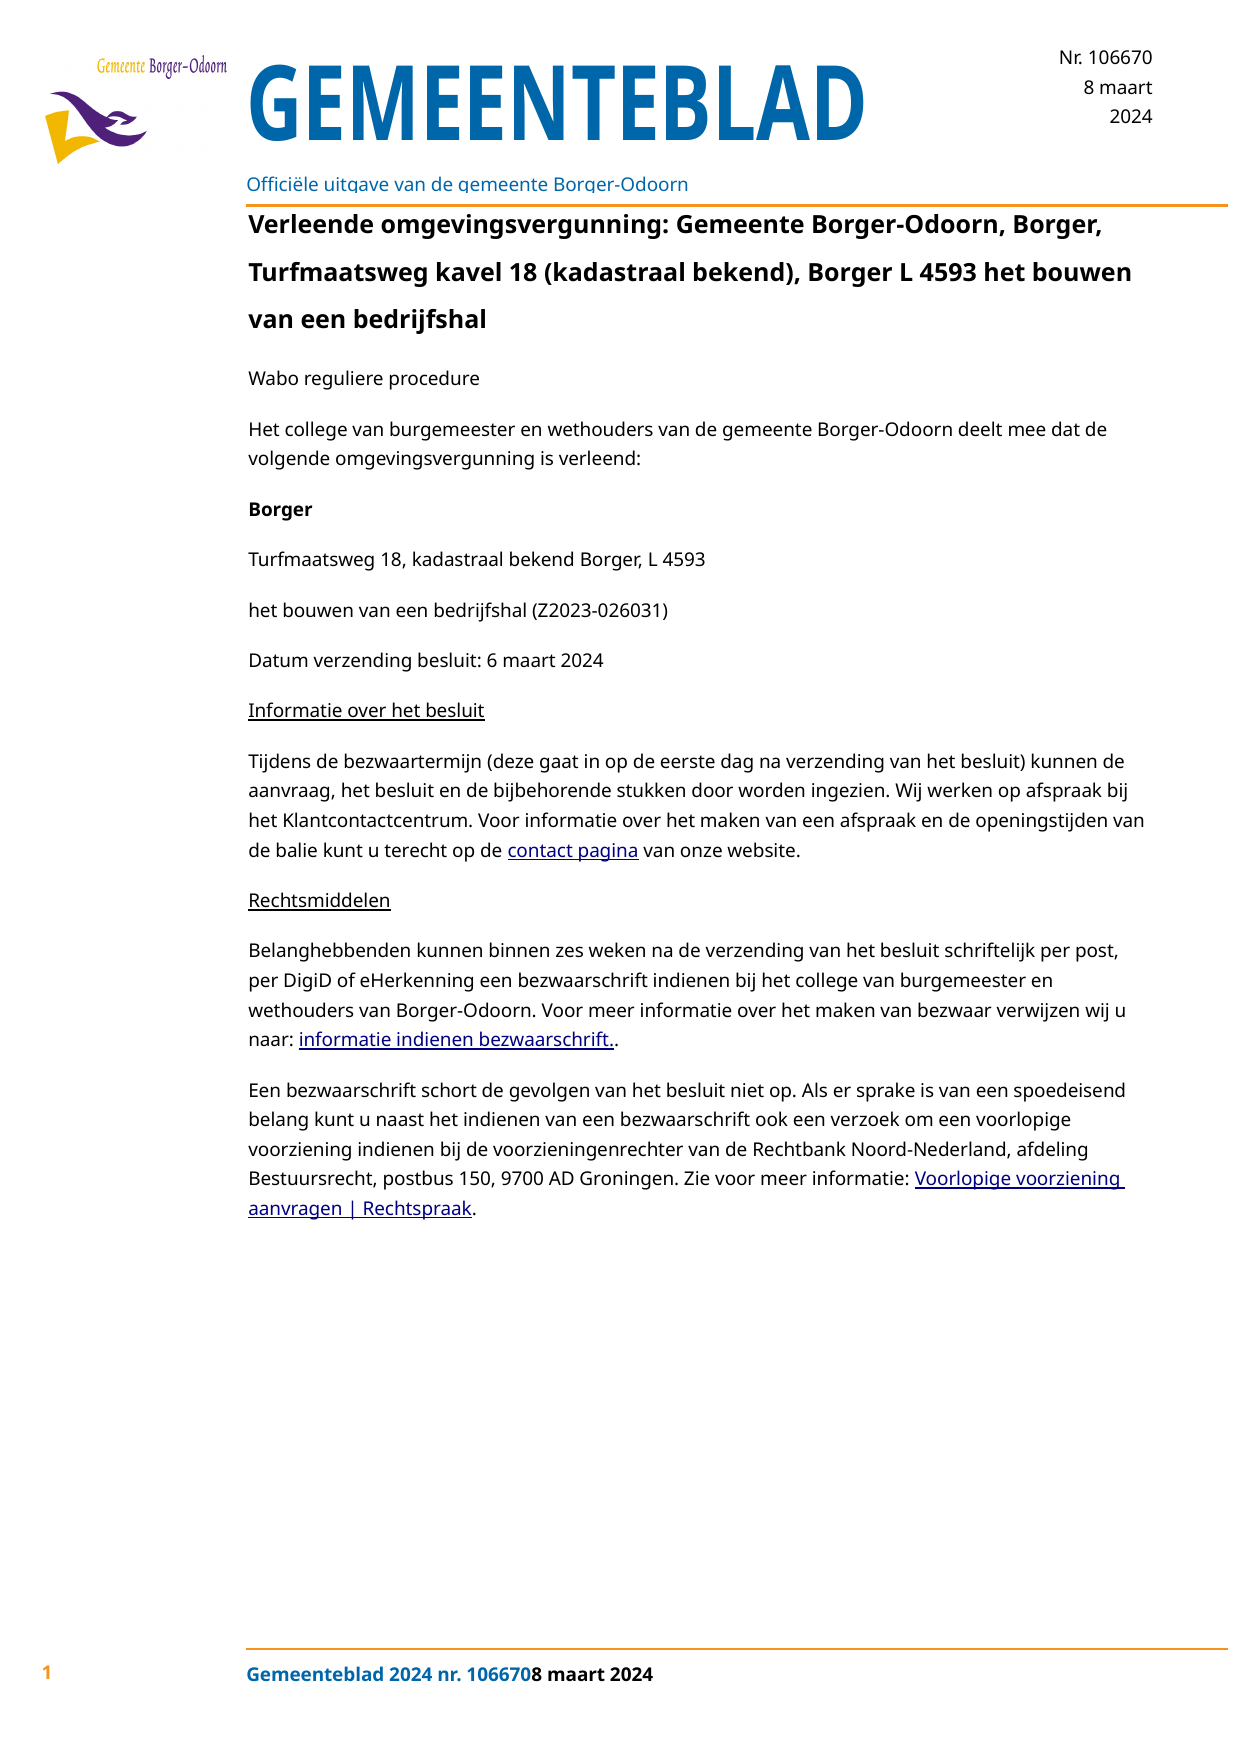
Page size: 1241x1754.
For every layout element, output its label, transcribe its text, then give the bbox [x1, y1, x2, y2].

picture [41, 47, 231, 172]
text Borger [248, 496, 1152, 522]
text Belanghebbenden kunnen binnen zes weken na de verzending van het besluit schriftelijk per post, per DigiD of eHerkenning een bezwaarschrift indienen bij het college van burgemeester en wethouders van Borger-Odoorn. Voor meer informatie over het maken van bezwaar verwijzen wij u naar: informatie indienen bezwaarschrift.. [248, 938, 1152, 1052]
text Tijdens de bezwaartermijn (deze gaat in op de eerste dag na verzending van het besluit) kunnen de aanvraag, het besluit en de bijbehorende stukken door worden ingezien. Wij werken op afspraak bij het Klantcontactcentrum. Voor informatie over het maken van een afspraak en de openingstijden van de balie kunt u terecht op de contact pagina van onze website. [248, 748, 1152, 862]
text Informatie over het besluit [248, 698, 1152, 723]
text Turfmaatsweg 18, kadastraal bekend Borger, L 4593 [248, 546, 1152, 572]
text Het college van burgemeester en wethouders van de gemeente Borger-Odoorn deelt mee dat de volgende omgevingsvergunning is verleend: [248, 416, 1152, 471]
text Datum verzending besluit: 6 maart 2024 [248, 647, 1152, 673]
text Een bezwaarschrift schort de gevolgen van het besluit niet op. Als er sprake is van een spoedeisend belang kunt u naast het indienen van een bezwaarschrift ook een verzoek om een voorlopige voorziening indienen bij de voorzieningenrechter van de Rechtbank Noord-Nederland, afdeling Bestuursrecht, postbus 150, 9700 AD Groningen. Zie voor meer informatie: Voorlopige voorziening aanvragen | Rechtspraak. [248, 1077, 1152, 1221]
text Wabo reguliere procedure [248, 366, 1152, 391]
text het bouwen van een bedrijfshal (Z2023-026031) [248, 597, 1152, 622]
text Rechtsmiddelen [248, 887, 1152, 913]
text Verleende omgevingsvergunning: Gemeente Borger-Odoorn, Borger, Turfmaatsweg kavel 18 (kadastraal bekend), Borger L 4593 het bouwen van een bedrijfshal [248, 207, 1152, 336]
